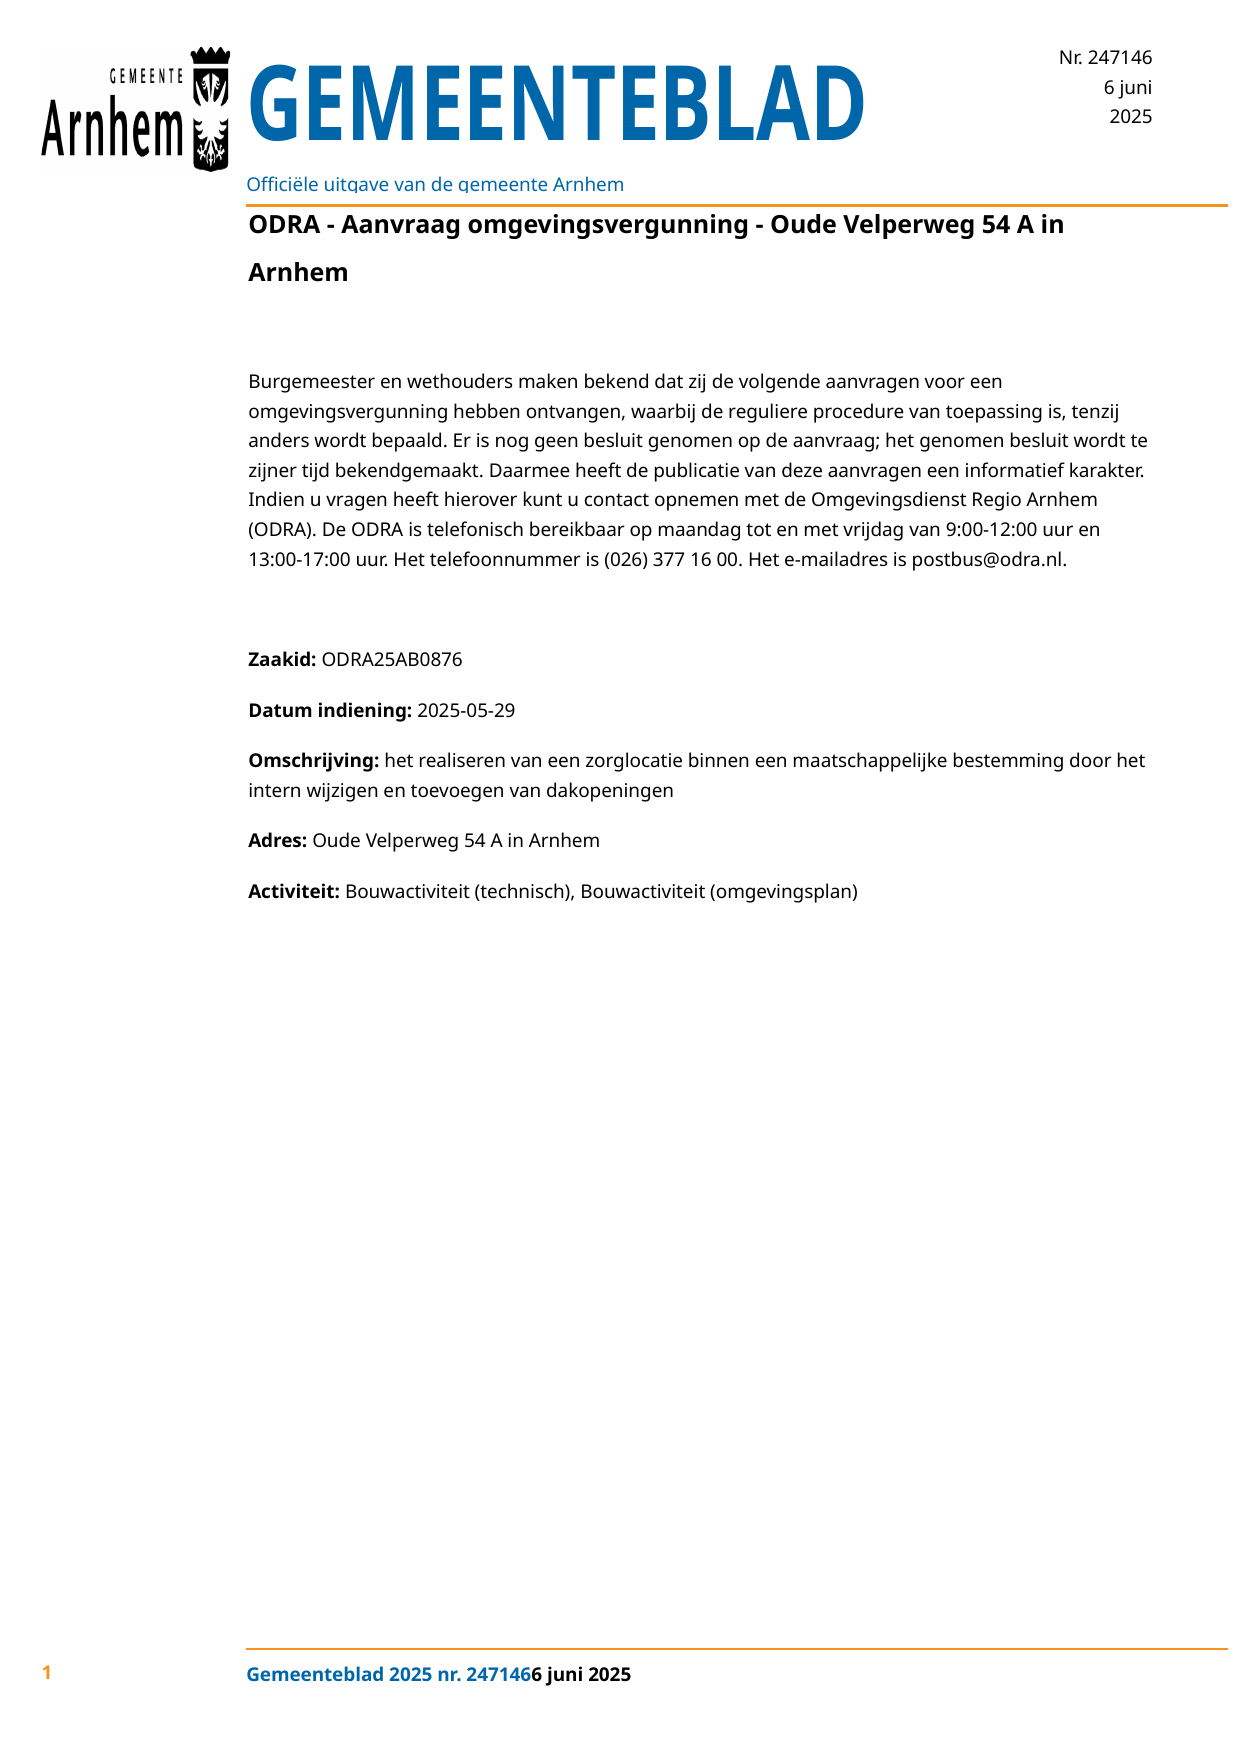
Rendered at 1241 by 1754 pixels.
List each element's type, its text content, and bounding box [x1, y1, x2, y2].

text ODRA - Aanvraag omgevingsvergunning - Oude Velperweg 54 A in Arnhem [248, 207, 1152, 288]
text Burgemeester en wethouders maken bekend dat zij de volgende aanvragen voor een omgevingsvergunning hebben ontvangen, waarbij de reguliere procedure van toepassing is, tenzij anders wordt bepaald. Er is nog geen besluit genomen op de aanvraag; het genomen besluit wordt te zijner tijd bekendgemaakt. Daarmee heeft de publicatie van deze aanvragen een informatief karakter. Indien u vragen heeft hierover kunt u contact opnemen met de Omgevingsdienst Regio Arnhem (ODRA). De ODRA is telefonisch bereikbaar op maandag tot en met vrijdag van 9:00-12:00 uur en 13:00-17:00 uur. Het telefoonnummer is (026) 377 16 00. Het e-mailadres is postbus@odra.nl. [248, 368, 1152, 572]
text Activiteit: Bouwactiviteit (technisch), Bouwactiviteit (omgevingsplan) [248, 878, 1152, 904]
text Adres: Oude Velperweg 54 A in Arnhem [248, 827, 1152, 853]
text Datum indiening: 2025-05-29 [248, 697, 1152, 723]
picture [41, 47, 231, 172]
text Zaakid: ODRA25AB0876 [248, 647, 1152, 672]
text Omschrijving: het realiseren van een zorglocatie binnen een maatschappelijke bestemming door het intern wijzigen en toevoegen van dakopeningen [248, 747, 1152, 803]
